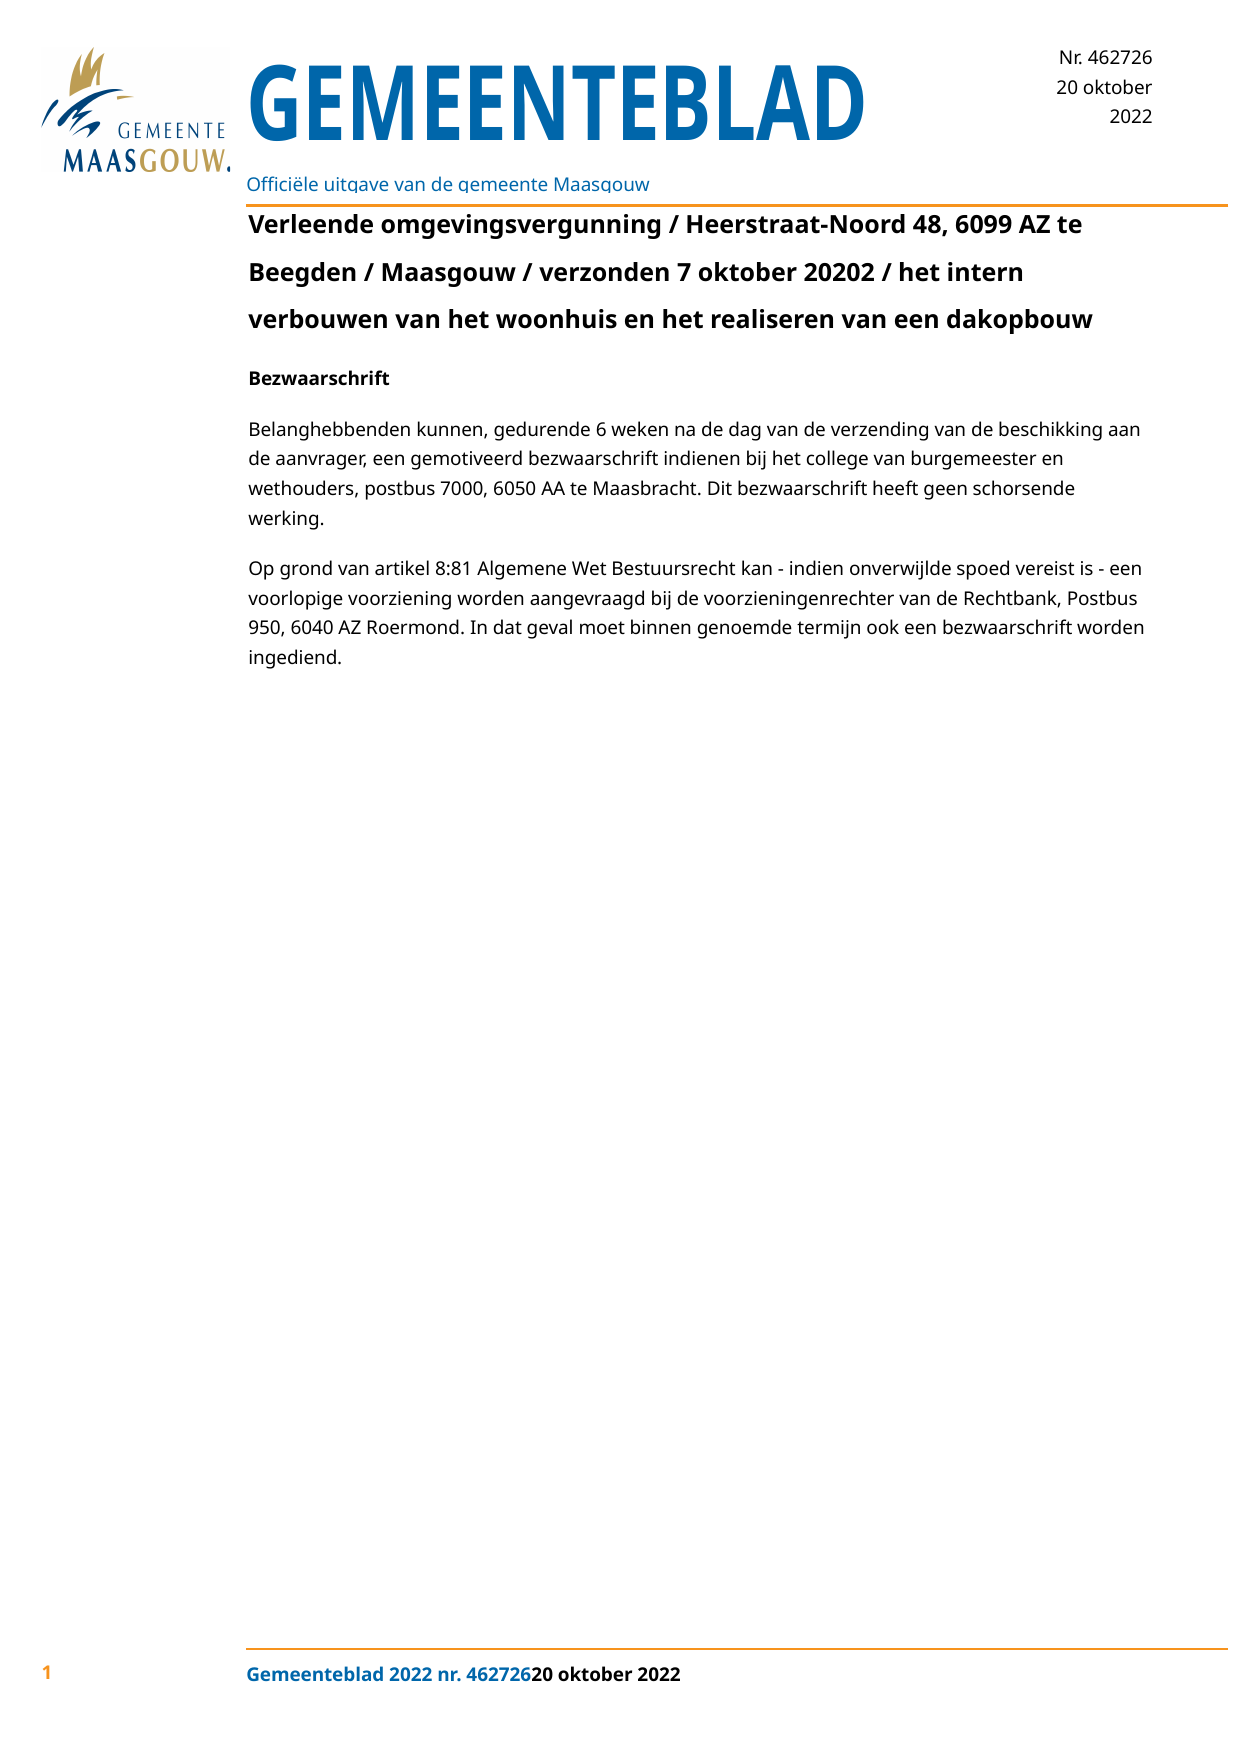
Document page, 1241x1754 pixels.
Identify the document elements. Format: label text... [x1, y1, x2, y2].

picture [41, 47, 231, 172]
text Op grond van artikel 8:81 Algemene Wet Bestuursrecht kan - indien onverwijlde spoed vereist is - een voorlopige voorziening worden aangevraagd bij de voorzieningenrechter van de Rechtbank, Postbus 950, 6040 AZ Roermond. In dat geval moet binnen genoemde termijn ook een bezwaarschrift worden ingediend. [248, 555, 1152, 669]
text Verleende omgevingsvergunning / Heerstraat-Noord 48, 6099 AZ te Beegden / Maasgouw / verzonden 7 oktober 20202 / het intern verbouwen van het woonhuis en het realiseren van een dakopbouw [248, 207, 1152, 336]
text Belanghebbenden kunnen, gedurende 6 weken na de dag van de verzending van de beschikking aan de aanvrager, een gemotiveerd bezwaarschrift indienen bij het college van burgemeester en wethouders, postbus 7000, 6050 AA te Maasbracht. Dit bezwaarschrift heeft geen schorsende werking. [248, 416, 1152, 530]
text Bezwaarschrift [248, 366, 1152, 391]
